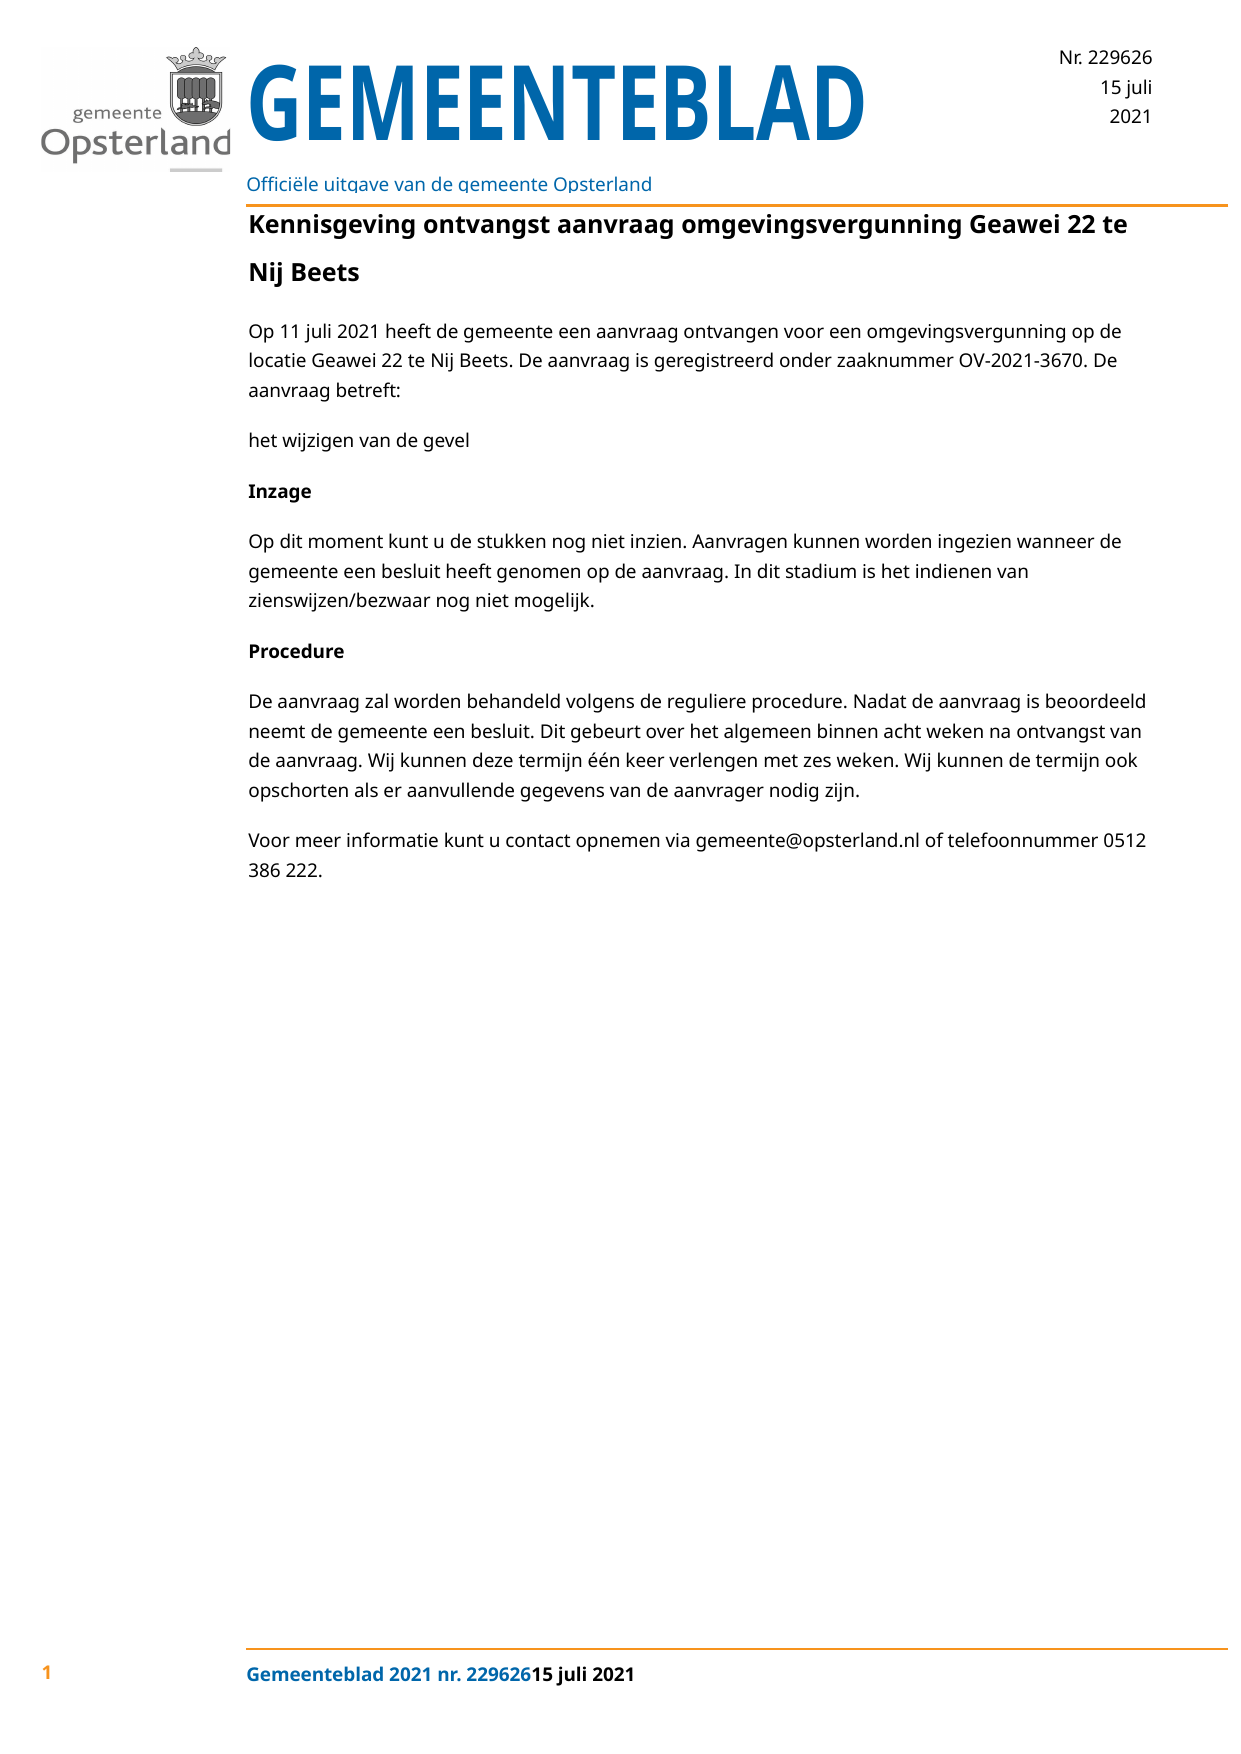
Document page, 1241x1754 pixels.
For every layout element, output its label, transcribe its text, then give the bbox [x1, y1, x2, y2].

text Op dit moment kunt u de stukken nog niet inzien. Aanvragen kunnen worden ingezien wanneer de gemeente een besluit heeft genomen op de aanvraag. In dit stadium is het indienen van zienswijzen/bezwaar nog niet mogelijk. [248, 528, 1152, 613]
text Voor meer informatie kunt u contact opnemen via gemeente@opsterland.nl of telefoonnummer 0512 386 222. [248, 827, 1152, 883]
text De aanvraag zal worden behandeld volgens de reguliere procedure. Nadat de aanvraag is beoordeeld neemt de gemeente een besluit. Dit gebeurt over het algemeen binnen acht weken na ontvangst van de aanvraag. Wij kunnen deze termijn één keer verlengen met zes weken. Wij kunnen de termijn ook opschorten als er aanvullende gegevens van de aanvrager nodig zijn. [248, 688, 1152, 803]
text Kennisgeving ontvangst aanvraag omgevingsvergunning Geawei 22 te Nij Beets [248, 207, 1152, 288]
picture [41, 47, 231, 172]
text Procedure [248, 638, 1152, 664]
text Inzage [248, 478, 1152, 504]
text het wijzigen van de gevel [248, 427, 1152, 453]
text Op 11 juli 2021 heeft de gemeente een aanvraag ontvangen voor een omgevingsvergunning op de locatie Geawei 22 te Nij Beets. De aanvraag is geregistreerd onder zaaknummer OV-2021-3670. De aanvraag betreft: [248, 318, 1152, 403]
